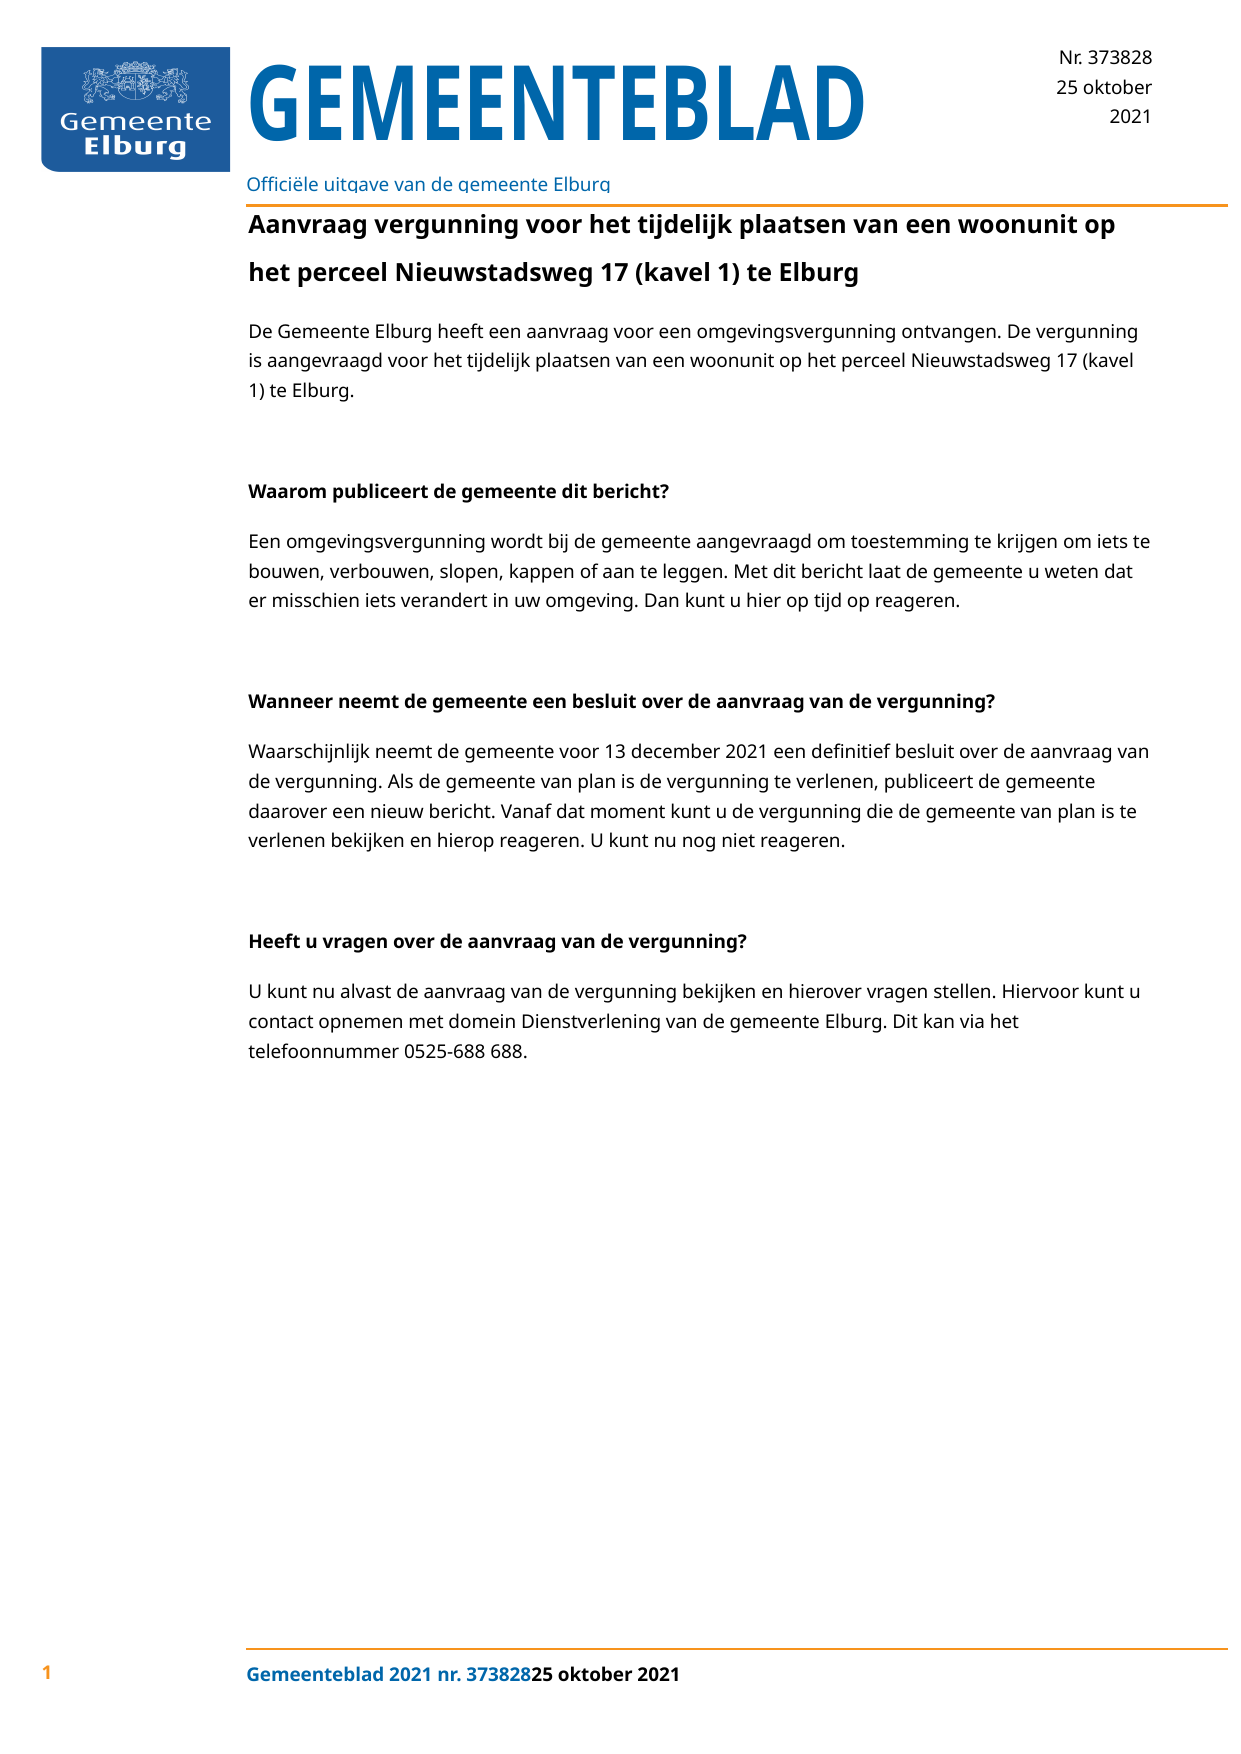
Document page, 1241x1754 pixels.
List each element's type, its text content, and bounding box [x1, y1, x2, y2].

text Waarom publiceert de gemeente dit bericht? [248, 478, 1152, 504]
text Waarschijnlijk neemt de gemeente voor 13 december 2021 een definitief besluit over de aanvraag van de vergunning. Als de gemeente van plan is de vergunning te verlenen, publiceert de gemeente daarover een nieuw bericht. Vanaf dat moment kunt u de vergunning die de gemeente van plan is te verlenen bekijken en hierop reageren. U kunt nu nog niet reageren. [248, 739, 1152, 853]
text Heeft u vragen over de aanvraag van de vergunning? [248, 928, 1152, 954]
text De Gemeente Elburg heeft een aanvraag voor een omgevingsvergunning ontvangen. De vergunning is aangevraagd voor het tijdelijk plaatsen van een woonunit op het perceel Nieuwstadsweg 17 (kavel 1) te Elburg. [248, 318, 1152, 403]
text Een omgevingsvergunning wordt bij de gemeente aangevraagd om toestemming te krijgen om iets te bouwen, verbouwen, slopen, kappen of aan te leggen. Met dit bericht laat de gemeente u weten dat er misschien iets verandert in uw omgeving. Dan kunt u hier op tijd op reageren. [248, 528, 1152, 613]
picture [41, 47, 231, 172]
text Aanvraag vergunning voor het tijdelijk plaatsen van een woonunit op het perceel Nieuwstadsweg 17 (kavel 1) te Elburg [248, 207, 1152, 288]
text Wanneer neemt de gemeente een besluit over de aanvraag van de vergunning? [248, 688, 1152, 714]
text U kunt nu alvast de aanvraag van de vergunning bekijken en hierover vragen stellen. Hiervoor kunt u contact opnemen met domein Dienstverlening van de gemeente Elburg. Dit kan via het telefoonnummer 0525-688 688. [248, 979, 1152, 1064]
